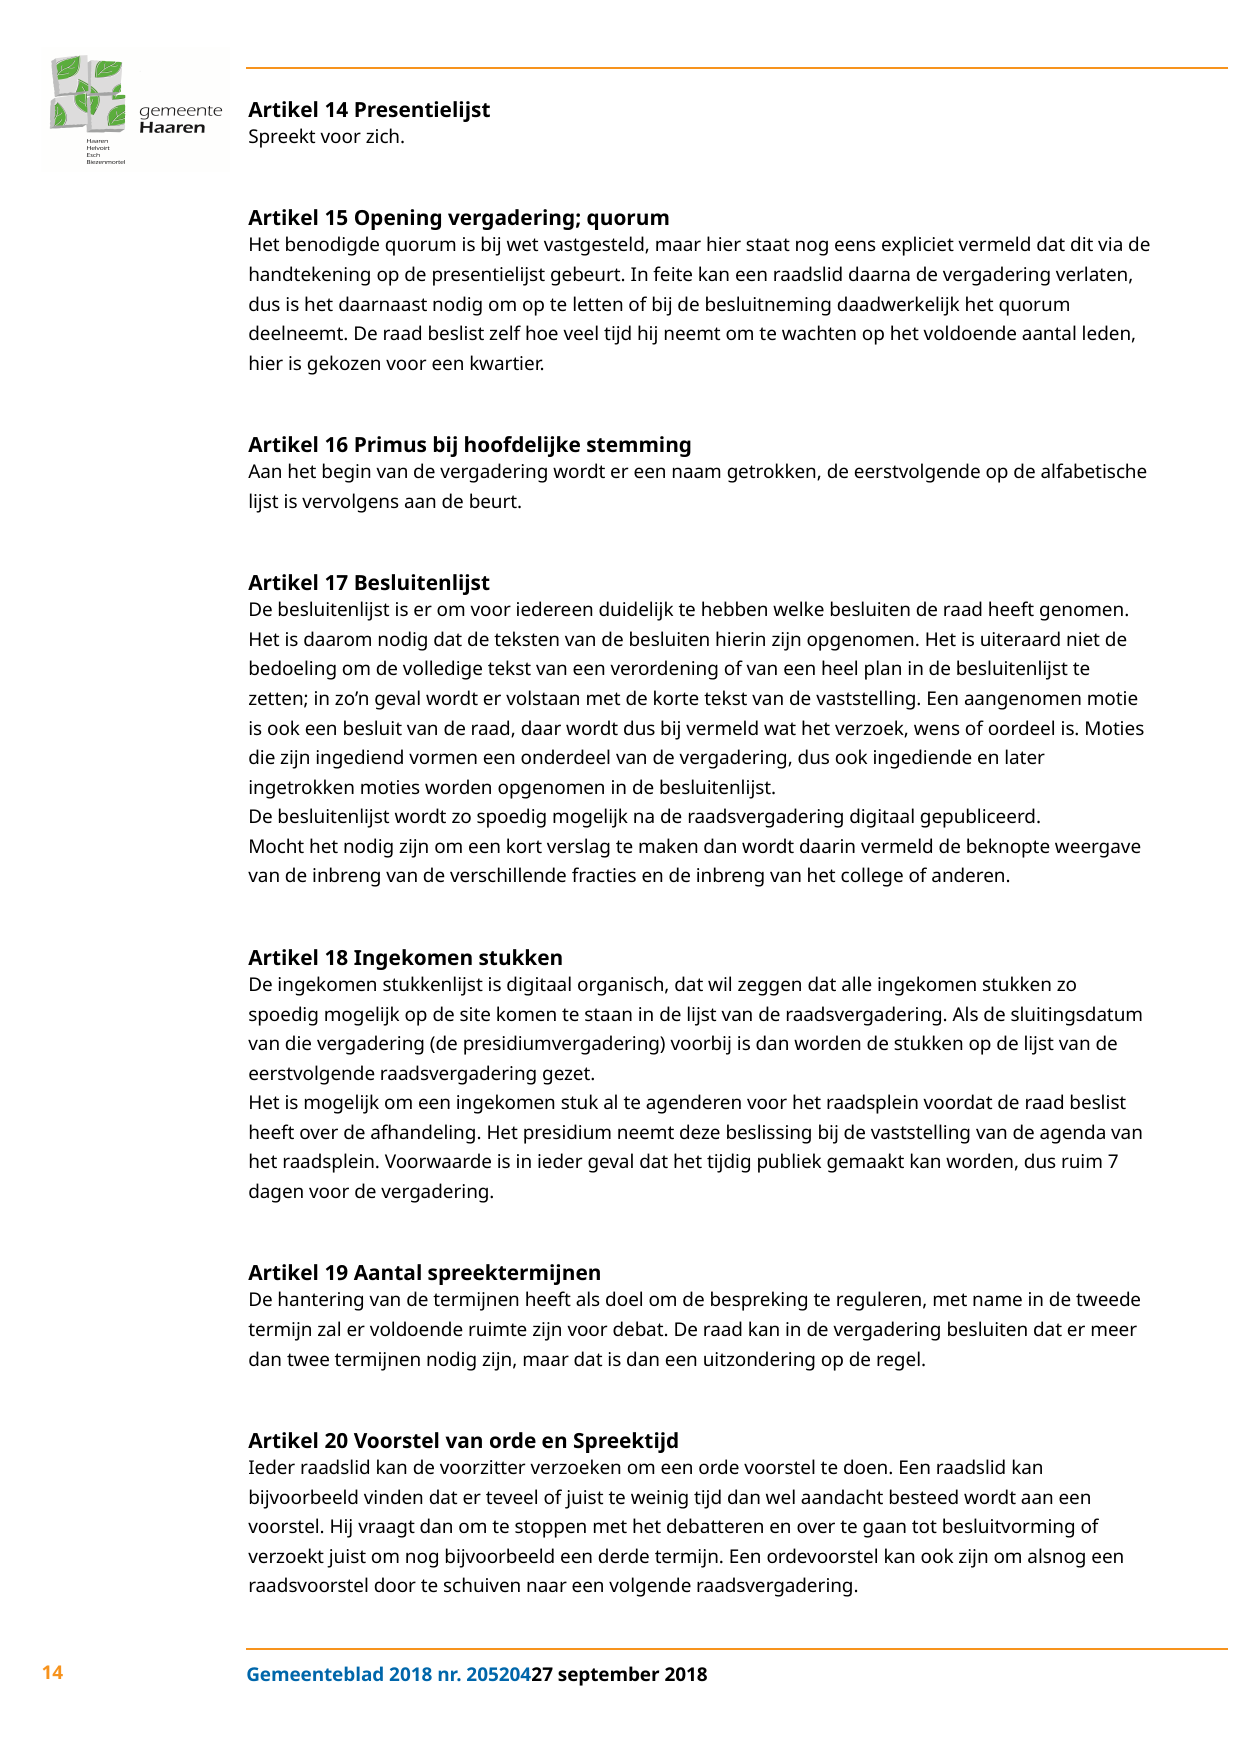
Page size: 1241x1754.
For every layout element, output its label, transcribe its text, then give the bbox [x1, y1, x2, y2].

text Artikel 18 Ingekomen stukken [248, 943, 1152, 971]
text Artikel 19 Aantal spreektermijnen [248, 1258, 1152, 1287]
text De besluitenlijst is er om voor iedereen duidelijk te hebben welke besluiten de raad heeft genomen. Het is daarom nodig dat de teksten van de besluiten hierin zijn opgenomen. Het is uiteraard niet de bedoeling om de volledige tekst van een verordening of van een heel plan in de besluitenlijst te zetten; in zo’n geval wordt er volstaan met de korte tekst van de vaststelling. Een aangenomen motie is ook een besluit van de raad, daar wordt dus bij vermeld wat het verzoek, wens of oordeel is. Moties die zijn ingediend vormen een onderdeel van de vergadering, dus ook ingediende en later ingetrokken moties worden opgenomen in de besluitenlijst. [248, 596, 1152, 800]
text Aan het begin van de vergadering wordt er een naam getrokken, de eerstvolgende op de alfabetische lijst is vervolgens aan de beurt. [248, 458, 1152, 514]
text Artikel 17 Besluitenlijst [248, 568, 1152, 596]
text Het benodigde quorum is bij wet vastgesteld, maar hier staat nog eens expliciet vermeld dat dit via de handtekening op de presentielijst gebeurt. In feite kan een raadslid daarna de vergadering verlaten, dus is het daarnaast nodig om op te letten of bij de besluitneming daadwerkelijk het quorum deelneemt. De raad beslist zelf hoe veel tijd hij neemt om te wachten op het voldoende aantal leden, hier is gekozen voor een kwartier. [248, 232, 1152, 376]
text Artikel 16 Primus bij hoofdelijke stemming [248, 430, 1152, 458]
text Artikel 20 Voorstel van orde en Spreektijd [248, 1426, 1152, 1454]
picture [41, 47, 231, 172]
text Ieder raadslid kan de voorzitter verzoeken om een orde voorstel te doen. Een raadslid kan bijvoorbeeld vinden dat er teveel of juist te weinig tijd dan wel aandacht besteed wordt aan een voorstel. Hij vraagt dan om te stoppen met het debatteren en over te gaan tot besluitvorming of verzoekt juist om nog bijvoorbeeld een derde termijn. Een ordevoorstel kan ook zijn om alsnog een raadsvoorstel door te schuiven naar een volgende raadsvergadering. [248, 1454, 1152, 1598]
text De besluitenlijst wordt zo spoedig mogelijk na de raadsvergadering digitaal gepubliceerd. [248, 803, 1152, 829]
text Spreekt voor zich. [248, 123, 1152, 149]
text Het is mogelijk om een ingekomen stuk al te agenderen voor het raadsplein voordat de raad beslist heeft over de afhandeling. Het presidium neemt deze beslissing bij de vaststelling van de agenda van het raadsplein. Voorwaarde is in ieder geval dat het tijdig publiek gemaakt kan worden, dus ruim 7 dagen voor de vergadering. [248, 1089, 1152, 1204]
text Mocht het nodig zijn om een kort verslag te maken dan wordt daarin vermeld de beknopte weergave van de inbreng van de verschillende fracties en de inbreng van het college of anderen. [248, 833, 1152, 888]
text Artikel 15 Opening vergadering; quorum [248, 203, 1152, 232]
text Artikel 14 Presentielijst [248, 95, 1152, 123]
text De hantering van de termijnen heeft als doel om de bespreking te reguleren, met name in de tweede termijn zal er voldoende ruimte zijn voor debat. De raad kan in de vergadering besluiten dat er meer dan twee termijnen nodig zijn, maar dat is dan een uitzondering op de regel. [248, 1287, 1152, 1372]
text De ingekomen stukkenlijst is digitaal organisch, dat wil zeggen dat alle ingekomen stukken zo spoedig mogelijk op de site komen te staan in de lijst van de raadsvergadering. Als de sluitingsdatum van die vergadering (de presidiumvergadering) voorbij is dan worden de stukken op de lijst van de eerstvolgende raadsvergadering gezet. [248, 971, 1152, 1086]
